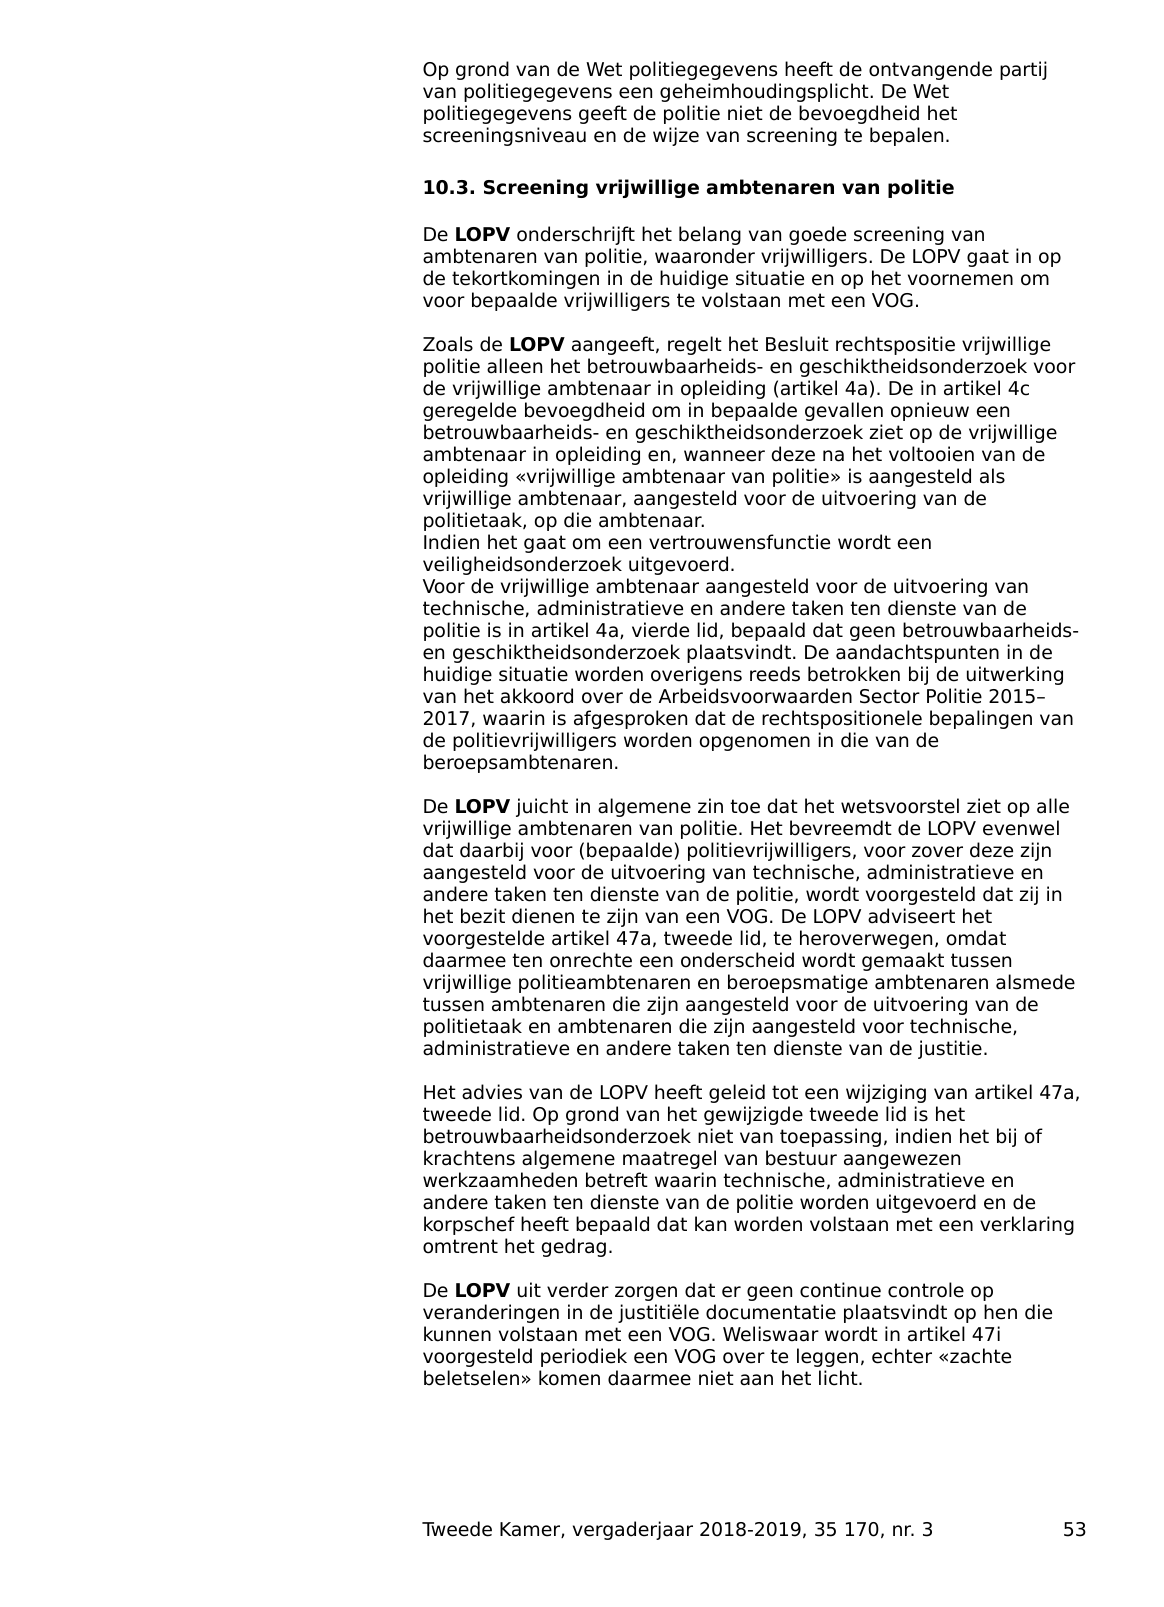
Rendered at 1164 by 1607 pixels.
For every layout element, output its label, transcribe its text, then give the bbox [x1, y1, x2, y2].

text De LOPV uit verder zorgen dat er geen continue controle op veranderingen in de justitiële documentatie plaatsvindt op hen die kunnen volstaan met een VOG. Weliswaar wordt in artikel 47i voorgesteld periodiek een VOG over te leggen, echter «zachte beletselen» komen daarmee niet aan het licht. [422, 1280, 1087, 1390]
text Indien het gaat om een vertrouwensfunctie wordt een veiligheidsonderzoek uitgevoerd. [422, 532, 1087, 576]
text Op grond van de Wet politiegegevens heeft de ontvangende partij van politiegegevens een geheimhoudingsplicht. De Wet politiegegevens geeft de politie niet de bevoegdheid het screeningsniveau en de wijze van screening te bepalen. [422, 59, 1087, 147]
text Voor de vrijwillige ambtenaar aangesteld voor de uitvoering van technische, administratieve en andere taken ten dienste van de politie is in artikel 4a, vierde lid, bepaald dat geen betrouwbaarheids- en geschiktheidsonderzoek plaatsvindt. De aandachtspunten in de huidige situatie worden overigens reeds betrokken bij de uitwerking van het akkoord over de Arbeidsvoorwaarden Sector Politie 2015–2017, waarin is afgesproken dat de rechtspositionele bepalingen van de politievrijwilligers worden opgenomen in die van de beroepsambtenaren. [422, 576, 1087, 774]
text De LOPV juicht in algemene zin toe dat het wetsvoorstel ziet op alle vrijwillige ambtenaren van politie. Het bevreemdt de LOPV evenwel dat daarbij voor (bepaalde) politievrijwilligers, voor zover deze zijn aangesteld voor de uitvoering van technische, administratieve en andere taken ten dienste van de politie, wordt voorgesteld dat zij in het bezit dienen te zijn van een VOG. De LOPV adviseert het voorgestelde artikel 47a, tweede lid, te heroverwegen, omdat daarmee ten onrechte een onderscheid wordt gemaakt tussen vrijwillige politieambtenaren en beroepsmatige ambtenaren alsmede tussen ambtenaren die zijn aangesteld voor de uitvoering van de politietaak en ambtenaren die zijn aangesteld voor technische, administratieve en andere taken ten dienste van de justitie. [422, 796, 1087, 1059]
subtitle 10.3. Screening vrijwillige ambtenaren van politie [422, 177, 1087, 199]
text De LOPV onderschrijft het belang van goede screening van ambtenaren van politie, waaronder vrijwilligers. De LOPV gaat in op de tekortkomingen in de huidige situatie en op het voornemen om voor bepaalde vrijwilligers te volstaan met een VOG. [422, 224, 1087, 312]
text Zoals de LOPV aangeeft, regelt het Besluit rechtspositie vrijwillige politie alleen het betrouwbaarheids- en geschiktheidsonderzoek voor de vrijwillige ambtenaar in opleiding (artikel 4a). De in artikel 4c geregelde bevoegdheid om in bepaalde gevallen opnieuw een betrouwbaarheids- en geschiktheidsonderzoek ziet op de vrijwillige ambtenaar in opleiding en, wanneer deze na het voltooien van de opleiding «vrijwillige ambtenaar van politie» is aangesteld als vrijwillige ambtenaar, aangesteld voor de uitvoering van de politietaak, op die ambtenaar. [422, 334, 1087, 532]
text Het advies van de LOPV heeft geleid tot een wijziging van artikel 47a, tweede lid. Op grond van het gewijzigde tweede lid is het betrouwbaarheidsonderzoek niet van toepassing, indien het bij of krachtens algemene maatregel van bestuur aangewezen werkzaamheden betreft waarin technische, administratieve en andere taken ten dienste van de politie worden uitgevoerd en de korpschef heeft bepaald dat kan worden volstaan met een verklaring omtrent het gedrag. [422, 1082, 1087, 1258]
